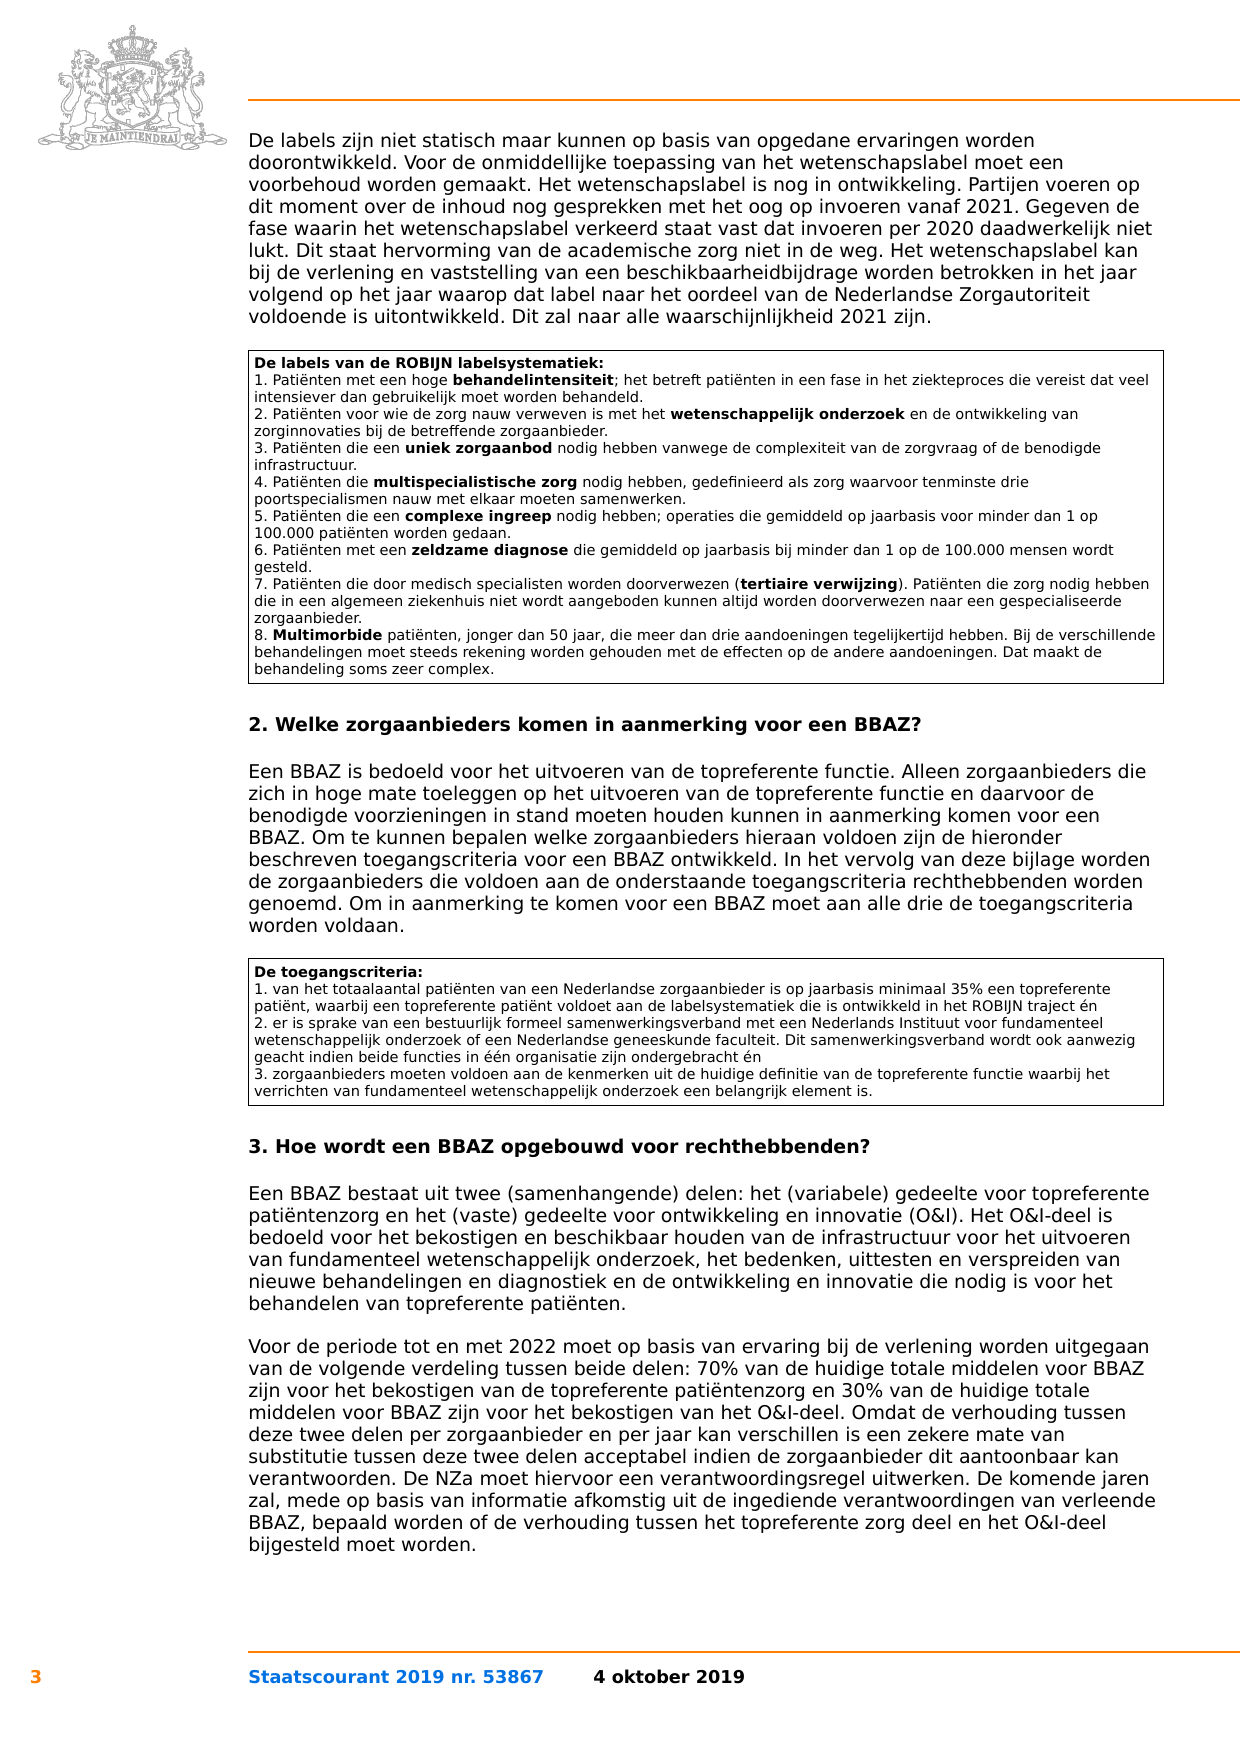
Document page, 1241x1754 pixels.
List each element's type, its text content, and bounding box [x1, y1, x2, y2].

picture [38, 25, 227, 150]
text Voor de periode tot en met 2022 moet op basis van ervaring bij de verlening worden uitgegaan van de volgende verdeling tussen beide delen: 70% van de huidige totale middelen voor BBAZ zijn voor het bekostigen van de topreferente patiëntenzorg en 30% van de huidige totale middelen voor BBAZ zijn voor het bekostigen van het O&I-deel. Omdat de verhouding tussen deze twee delen per zorgaanbieder en per jaar kan verschillen is een zekere mate van substitutie tussen deze twee delen acceptabel indien de zorgaanbieder dit aantoonbaar kan verantwoorden. De NZa moet hiervoor een verantwoordingsregel uitwerken. De komende jaren zal, mede op basis van informatie afkomstig uit de ingediende verantwoordingen van verleende BBAZ, bepaald worden of de verhouding tussen het topreferente zorg deel en het O&I-deel bijgesteld moet worden. [248, 1336, 1163, 1556]
text Een BBAZ bestaat uit twee (samenhangende) delen: het (variabele) gedeelte voor topreferente patiëntenzorg en het (vaste) gedeelte voor ontwikkeling en innovatie (O&I). Het O&I-deel is bedoeld voor het bekostigen en beschikbaar houden van de infrastructuur voor het uitvoeren van fundamenteel wetenschappelijk onderzoek, het bedenken, uittesten en verspreiden van nieuwe behandelingen en diagnostiek en de ontwikkeling en innovatie die nodig is voor het behandelen van topreferente patiënten. [248, 1183, 1163, 1314]
text De labels zijn niet statisch maar kunnen op basis van opgedane ervaringen worden doorontwikkeld. Voor de onmiddellijke toepassing van het wetenschapslabel moet een voorbehoud worden gemaakt. Het wetenschapslabel is nog in ontwikkeling. Partijen voeren op dit moment over de inhoud nog gesprekken met het oog op invoeren vanaf 2021. Gegeven de fase waarin het wetenschapslabel verkeerd staat vast dat invoeren per 2020 daadwerkelijk niet lukt. Dit staat hervorming van de academische zorg niet in de weg. Het wetenschapslabel kan bij de verlening en vaststelling van een beschikbaarheidbijdrage worden betrokken in het jaar volgend op het jaar waarop dat label naar het oordeel van de Nederlandse Zorgautoriteit voldoende is uitontwikkeld. Dit zal naar alle waarschijnlijkheid 2021 zijn. [248, 130, 1163, 328]
subtitle 3. Hoe wordt een BBAZ opgebouwd voor rechthebbenden? [248, 1136, 1163, 1158]
table_header De toegangscriteria: 1. van het totaalaantal patiënten van een Nederlandse zorgaanbieder is op jaarbasis minimaal 35% een topreferente patiënt, waarbij een topreferente patiënt voldoet aan de labelsystematiek die is ontwikkeld in het ROBIJN traject én 2. er is sprake van een bestuurlijk formeel samenwerkingsverband met een Nederlands Instituut voor fundamenteel wetenschappelijk onderzoek of een Nederlandse geneeskunde faculteit. Dit samenwerkingsverband wordt ook aanwezig geacht indien beide functies in één organisatie zijn ondergebracht én 3. zorgaanbieders moeten voldoen aan de kenmerken uit de huidige definitie van de topreferente functie waarbij het verrichten van fundamenteel wetenschappelijk onderzoek een belangrijk element is. [249, 959, 1163, 1104]
table_header De labels van de ROBIJN labelsystematiek: 1. Patiënten met een hoge behandelintensiteit; het betreft patiënten in een fase in het ziekteproces die vereist dat veel intensiever dan gebruikelijk moet worden behandeld. 2. Patiënten voor wie de zorg nauw verweven is met het wetenschappelijk onderzoek en de ontwikkeling van zorginnovaties bij de betreffende zorgaanbieder. 3. Patiënten die een uniek zorgaanbod nodig hebben vanwege de complexiteit van de zorgvraag of de benodigde infrastructuur. 4. Patiënten die multispecialistische zorg nodig hebben, gedefinieerd als zorg waarvoor tenminste drie poortspecialismen nauw met elkaar moeten samenwerken. 5. Patiënten die een complexe ingreep nodig hebben; operaties die gemiddeld op jaarbasis voor minder dan 1 op 100.000 patiënten worden gedaan. 6. Patiënten met een zeldzame diagnose die gemiddeld op jaarbasis bij minder dan 1 op de 100.000 mensen wordt gesteld. 7. Patiënten die door medisch specialisten worden doorverwezen (tertiaire verwijzing). Patiënten die zorg nodig hebben die in een algemeen ziekenhuis niet wordt aangeboden kunnen altijd worden doorverwezen naar een gespecialiseerde zorgaanbieder. 8. Multimorbide patiënten, jonger dan 50 jaar, die meer dan drie aandoeningen tegelijkertijd hebben. Bij de verschillende behandelingen moet steeds rekening worden gehouden met de effecten op de andere aandoeningen. Dat maakt de behandeling soms zeer complex. [249, 351, 1163, 683]
subtitle 2. Welke zorgaanbieders komen in aanmerking voor een BBAZ? [248, 714, 1163, 736]
text Een BBAZ is bedoeld voor het uitvoeren van de topreferente functie. Alleen zorgaanbieders die zich in hoge mate toeleggen op het uitvoeren van de topreferente functie en daarvoor de benodigde voorzieningen in stand moeten houden kunnen in aanmerking komen voor een BBAZ. Om te kunnen bepalen welke zorgaanbieders hieraan voldoen zijn de hieronder beschreven toegangscriteria voor een BBAZ ontwikkeld. In het vervolg van deze bijlage worden de zorgaanbieders die voldoen aan de onderstaande toegangscriteria rechthebbenden worden genoemd. Om in aanmerking te komen voor een BBAZ moet aan alle drie de toegangscriteria worden voldaan. [248, 761, 1163, 936]
